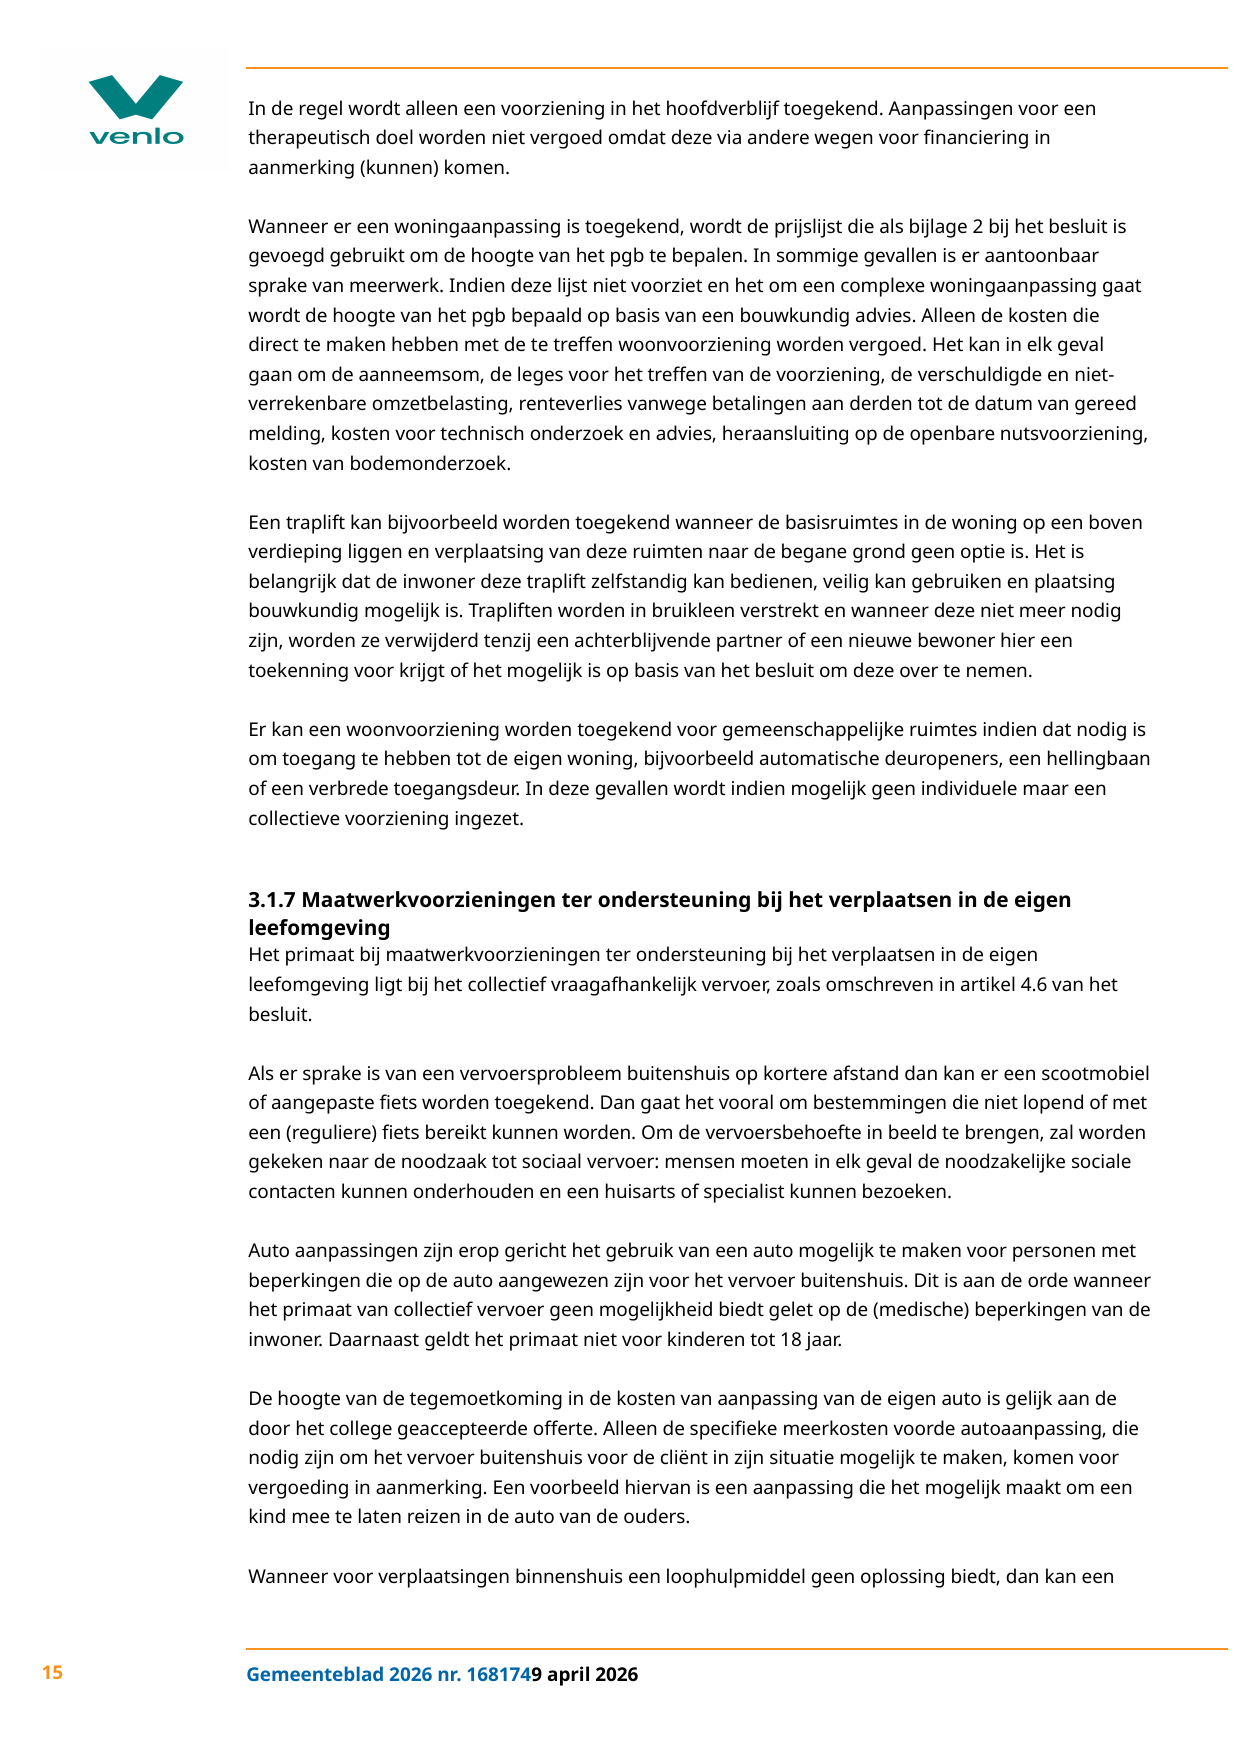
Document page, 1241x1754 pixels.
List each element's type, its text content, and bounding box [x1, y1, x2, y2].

text Het primaat bij maatwerkvoorzieningen ter ondersteuning bij het verplaatsen in de eigen leefomgeving ligt bij het collectief vraagafhankelijk vervoer, zoals omschreven in artikel 4.6 van het besluit. [248, 942, 1152, 1027]
picture [41, 47, 231, 172]
text Wanneer er een woningaanpassing is toegekend, wordt de prijslijst die als bijlage 2 bij het besluit is gevoegd gebruikt om de hoogte van het pgb te bepalen. In sommige gevallen is er aantoonbaar sprake van meerwerk. Indien deze lijst niet voorziet en het om een complexe woningaanpassing gaat wordt de hoogte van het pgb bepaald op basis van een bouwkundig advies. Alleen de kosten die direct te maken hebben met de te treffen woonvoorziening worden vergoed. Het kan in elk geval gaan om de aanneemsom, de leges voor het treffen van de voorziening, de verschuldigde en niet-verrekenbare omzetbelasting, renteverlies vanwege betalingen aan derden tot de datum van gereed melding, kosten voor technisch onderzoek en advies, heraansluiting op de openbare nutsvoorziening, kosten van bodemonderzoek. [248, 213, 1152, 476]
text Een traplift kan bijvoorbeeld worden toegekend wanneer de basisruimtes in de woning op een boven verdieping liggen en verplaatsing van deze ruimten naar de begane grond geen optie is. Het is belangrijk dat de inwoner deze traplift zelfstandig kan bedienen, veilig kan gebruiken en plaatsing bouwkundig mogelijk is. Trapliften worden in bruikleen verstrekt en wanneer deze niet meer nodig zijn, worden ze verwijderd tenzij een achterblijvende partner of een nieuwe bewoner hier een toekenning voor krijgt of het mogelijk is op basis van het besluit om deze over te nemen. [248, 509, 1152, 683]
text De hoogte van de tegemoetkoming in de kosten van aanpassing van de eigen auto is gelijk aan de door het college geaccepteerde offerte. Alleen de specifieke meerkosten voorde autoaanpassing, die nodig zijn om het vervoer buitenshuis voor de cliënt in zijn situatie mogelijk te maken, komen voor vergoeding in aanmerking. Een voorbeeld hiervan is een aanpassing die het mogelijk maakt om een kind mee te laten reizen in de auto van de ouders. [248, 1385, 1152, 1529]
text Auto aanpassingen zijn erop gericht het gebruik van een auto mogelijk te maken voor personen met beperkingen die op de auto aangewezen zijn voor het vervoer buitenshuis. Dit is aan de orde wanneer het primaat van collectief vervoer geen mogelijkheid biedt gelet op de (medische) beperkingen van de inwoner. Daarnaast geldt het primaat niet voor kinderen tot 18 jaar. [248, 1237, 1152, 1352]
text In de regel wordt alleen een voorziening in het hoofdverblijf toegekend. Aanpassingen voor een therapeutisch doel worden niet vergoed omdat deze via andere wegen voor financiering in aanmerking (kunnen) komen. [248, 95, 1152, 180]
text 3.1.7 Maatwerkvoorzieningen ter ondersteuning bij het verplaatsen in de eigen leefomgeving [248, 885, 1152, 942]
text Wanneer voor verplaatsingen binnenshuis een loophulpmiddel geen oplossing biedt, dan kan een [248, 1563, 1152, 1589]
text Er kan een woonvoorziening worden toegekend voor gemeenschappelijke ruimtes indien dat nodig is om toegang te hebben tot de eigen woning, bijvoorbeeld automatische deuropeners, een hellingbaan of een verbrede toegangsdeur. In deze gevallen wordt indien mogelijk geen individuele maar een collectieve voorziening ingezet. [248, 716, 1152, 831]
text Als er sprake is van een vervoersprobleem buitenshuis op kortere afstand dan kan er een scootmobiel of aangepaste fiets worden toegekend. Dan gaat het vooral om bestemmingen die niet lopend of met een (reguliere) fiets bereikt kunnen worden. Om de vervoersbehoefte in beeld te brengen, zal worden gekeken naar de noodzaak tot sociaal vervoer: mensen moeten in elk geval de noodzakelijke sociale contacten kunnen onderhouden en een huisarts of specialist kunnen bezoeken. [248, 1060, 1152, 1204]
